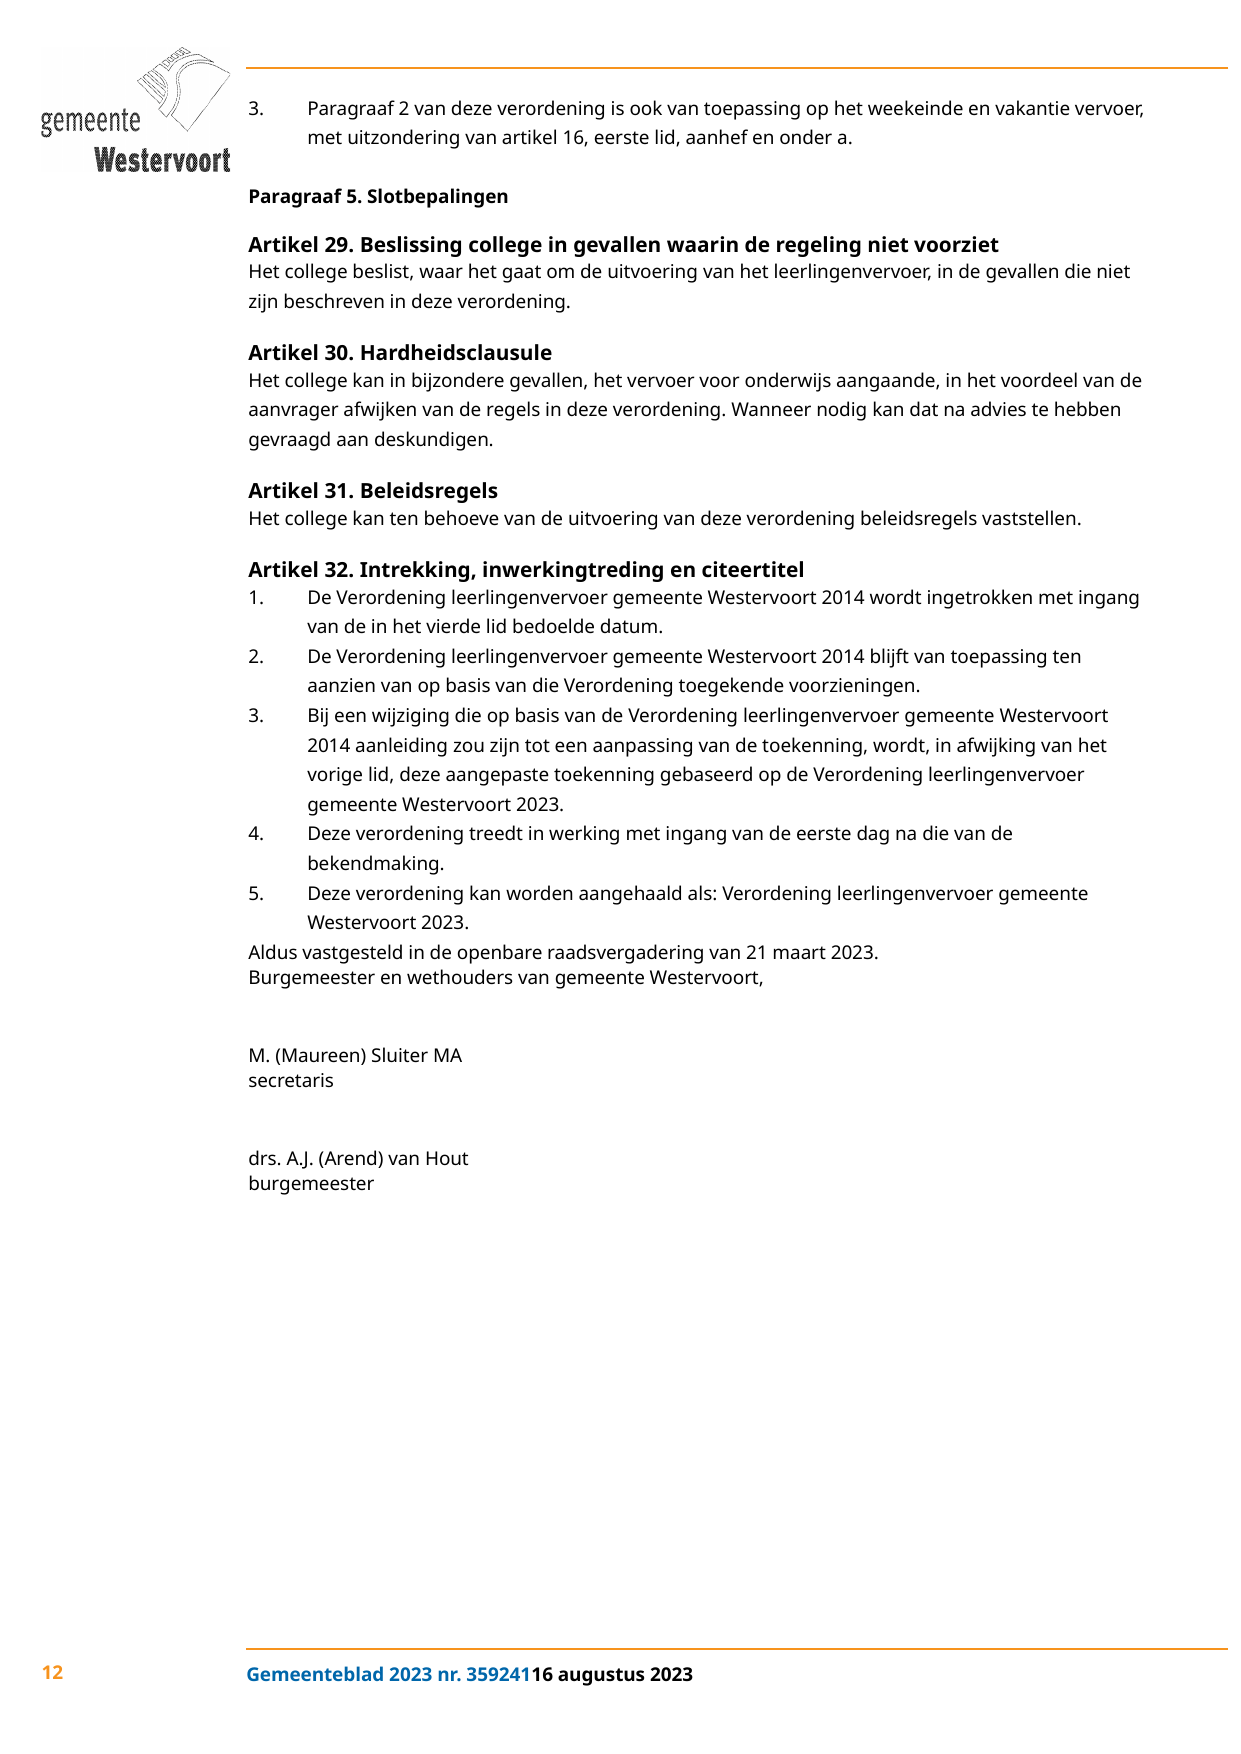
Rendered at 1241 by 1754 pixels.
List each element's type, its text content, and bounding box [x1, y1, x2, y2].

list Deze verordening kan worden aangehaald als: Verordening leerlingenvervoer gemeente Westervoort 2023. [248, 880, 1152, 935]
list De Verordening leerlingenvervoer gemeente Westervoort 2014 blijft van toepassing ten aanzien van op basis van die Verordening toegekende voorzieningen. [248, 643, 1152, 698]
text Het college kan ten behoeve van de uitvoering van deze verordening beleidsregels vaststellen. [248, 505, 1152, 531]
text Het college beslist, waar het gaat om de uitvoering van het leerlingenvervoer, in de gevallen die niet zijn beschreven in deze verordening. [248, 258, 1152, 314]
list Bij een wijziging die op basis van de Verordening leerlingenvervoer gemeente Westervoort 2014 aanleiding zou zijn tot een aanpassing van de toekenning, wordt, in afwijking van het vorige lid, deze aangepaste toekenning gebaseerd op de Verordening leerlingenvervoer gemeente Westervoort 2023. [248, 702, 1152, 817]
list Deze verordening treedt in werking met ingang van de eerste dag na die van de bekendmaking. [248, 821, 1152, 876]
text Aldus vastgesteld in de openbare raadsvergadering van 21 maart 2023. [248, 939, 1152, 964]
text Artikel 29. Beslissing college in gevallen waarin de regeling niet voorziet [248, 230, 1152, 258]
text drs. A.J. (Arend) van Hout [248, 1145, 1152, 1170]
text Het college kan in bijzondere gevallen, het vervoer voor onderwijs aangaande, in het voordeel van de aanvrager afwijken van de regels in deze verordening. Wanneer nodig kan dat na advies te hebben gevraagd aan deskundigen. [248, 367, 1152, 452]
list Paragraaf 2 van deze verordening is ook van toepassing op het weekeinde en vakantie vervoer, met uitzondering van artikel 16, eerste lid, aanhef en onder a. [248, 95, 1152, 150]
text Burgemeester en wethouders van gemeente Westervoort, [248, 964, 1152, 990]
text burgemeester [248, 1170, 1152, 1196]
text Artikel 32. Intrekking, inwerkingtreding en citeertitel [248, 555, 1152, 584]
picture [41, 47, 231, 172]
text Artikel 30. Hardheidsclausule [248, 338, 1152, 367]
list De Verordening leerlingenvervoer gemeente Westervoort 2014 wordt ingetrokken met ingang van de in het vierde lid bedoelde datum. [248, 584, 1152, 639]
text M. (Maureen) Sluiter MA [248, 1042, 1152, 1067]
text secretaris [248, 1067, 1152, 1093]
text Artikel 31. Beleidsregels [248, 477, 1152, 505]
text Paragraaf 5. Slotbepalingen [248, 183, 1152, 209]
